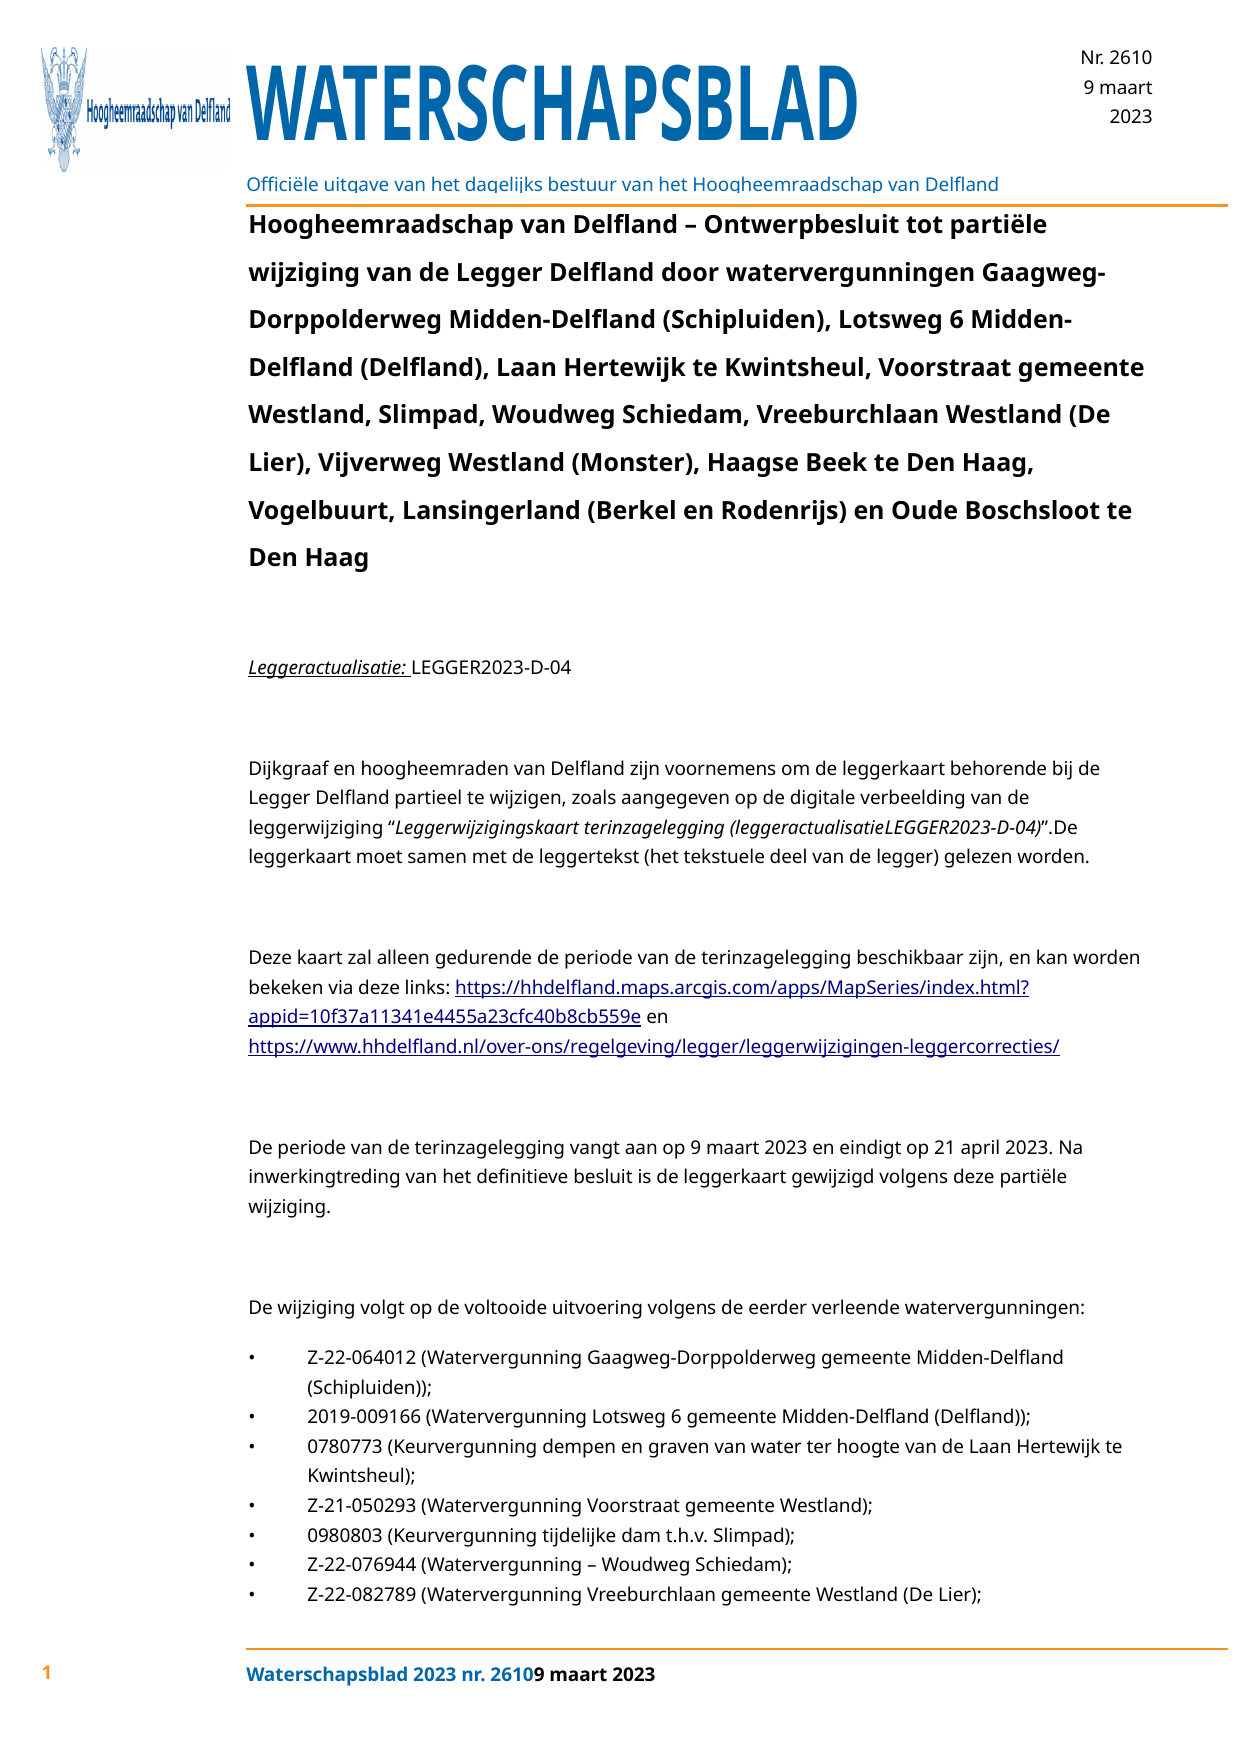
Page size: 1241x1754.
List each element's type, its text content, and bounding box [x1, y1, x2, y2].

text Dijkgraaf en hoogheemraden van Delfland zijn voornemens om de leggerkaart behorende bij de Legger Delfland partieel te wijzigen, zoals aangegeven op de digitale verbeelding van de leggerwijziging “Leggerwijzigingskaart terinzagelegging (leggeractualisatieLEGGER2023-D-04)”.De leggerkaart moet samen met de leggertekst (het tekstuele deel van de legger) gelezen worden. [248, 755, 1152, 869]
list 2019-009166 (Watervergunning Lotsweg 6 gemeente Midden-Delfland (Delfland)); [248, 1403, 1152, 1429]
list Z-22-064012 (Watervergunning Gaagweg-Dorppolderweg gemeente Midden-Delfland (Schipluiden)); [248, 1344, 1152, 1400]
list Z-22-082789 (Watervergunning Vreeburchlaan gemeente Westland (De Lier); [248, 1581, 1152, 1607]
list 0780773 (Keurvergunning dempen en graven van water ter hoogte van de Laan Hertewijk te Kwintsheul); [248, 1433, 1152, 1488]
list Z-21-050293 (Watervergunning Voorstraat gemeente Westland); [248, 1492, 1152, 1518]
text De wijziging volgt op de voltooide uitvoering volgens de eerder verleende watervergunningen: [248, 1294, 1152, 1320]
picture [41, 47, 231, 172]
list Z-22-076944 (Watervergunning – Woudweg Schiedam); [248, 1551, 1152, 1577]
text Leggeractualisatie: LEGGER2023-D-04 [248, 654, 1152, 680]
list 0980803 (Keurvergunning tijdelijke dam t.h.v. Slimpad); [248, 1522, 1152, 1548]
text Deze kaart zal alleen gedurende de periode van de terinzagelegging beschikbaar zijn, en kan worden bekeken via deze links: https://hhdelfland.maps.arcgis.com/apps/MapSeries/index.html?appid=10f37a11341e4455a23cfc40b8cb559e en https://www.hhdelfland.nl/over-ons/regelgeving/legger/leggerwijzigingen-leggercorrecties/ [248, 944, 1152, 1059]
text De periode van de terinzagelegging vangt aan op 9 maart 2023 en eindigt op 21 april 2023. Na inwerkingtreding van het definitieve besluit is de leggerkaart gewijzigd volgens deze partiële wijziging. [248, 1134, 1152, 1219]
text Hoogheemraadschap van Delfland – Ontwerpbesluit tot partiële wijziging van de Legger Delfland door watervergunningen Gaagweg-Dorppolderweg Midden-Delfland (Schipluiden), Lotsweg 6 Midden-Delfland (Delfland), Laan Hertewijk te Kwintsheul, Voorstraat gemeente Westland, Slimpad, Woudweg Schiedam, Vreeburchlaan Westland (De Lier), Vijverweg Westland (Monster), Haagse Beek te Den Haag, Vogelbuurt, Lansingerland (Berkel en Rodenrijs) en Oude Boschsloot te Den Haag [248, 207, 1152, 574]
